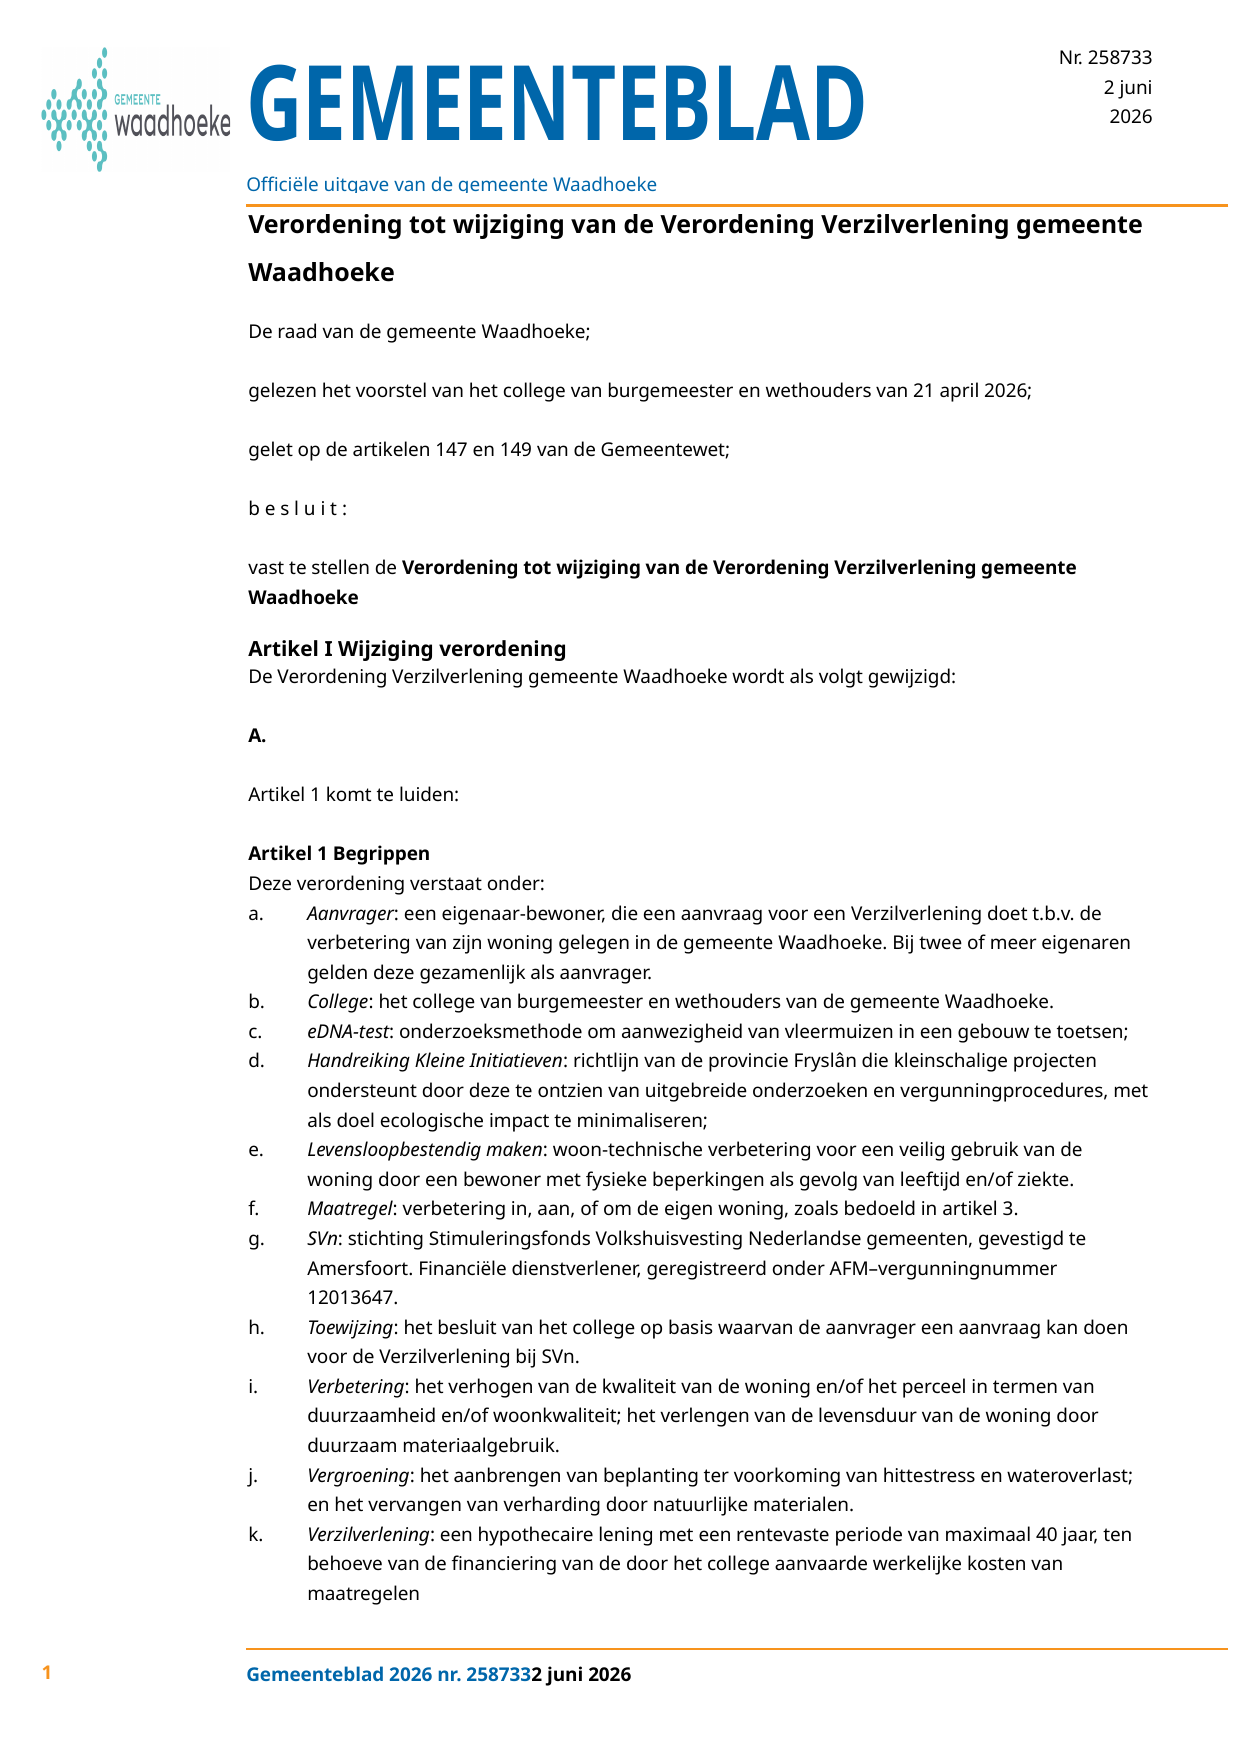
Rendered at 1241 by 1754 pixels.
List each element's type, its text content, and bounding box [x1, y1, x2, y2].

list Handreiking Kleine Initiatieven: richtlijn van de provincie Fryslân die kleinschalige projecten ondersteunt door deze te ontzien van uitgebreide onderzoeken en vergunningprocedures, met als doel ecologische impact te minimaliseren; [248, 1048, 1152, 1132]
text Artikel I Wijziging verordening [248, 634, 1152, 663]
list Maatregel: verbetering in, aan, of om de eigen woning, zoals bedoeld in artikel 3. [248, 1196, 1152, 1221]
list Levensloopbestendig maken: woon-technische verbetering voor een veilig gebruik van de woning door een bewoner met fysieke beperkingen als gevolg van leeftijd en/of ziekte. [248, 1136, 1152, 1192]
text A. [248, 722, 1152, 748]
text De raad van de gemeente Waadhoeke; [248, 318, 1152, 344]
text gelezen het voorstel van het college van burgemeester en wethouders van 21 april 2026; [248, 377, 1152, 403]
picture [41, 47, 231, 172]
text Artikel 1 Begrippen [248, 841, 1152, 866]
text Artikel 1 komt te luiden: [248, 781, 1152, 807]
list Vergroening: het aanbrengen van beplanting ter voorkoming van hittestress en wateroverlast; en het vervangen van verharding door natuurlijke materialen. [248, 1462, 1152, 1517]
list Verzilverlening: een hypothecaire lening met een rentevaste periode van maximaal 40 jaar, ten behoeve van de financiering van de door het college aanvaarde werkelijke kosten van maatregelen [248, 1521, 1152, 1606]
text Verordening tot wijziging van de Verordening Verzilverlening gemeente Waadhoeke [248, 207, 1152, 288]
text b e s l u i t : [248, 495, 1152, 521]
text Deze verordening verstaat onder: [248, 870, 1152, 896]
list eDNA-test: onderzoeksmethode om aanwezigheid van vleermuizen in een gebouw te toetsen; [248, 1018, 1152, 1044]
text vast te stellen de Verordening tot wijziging van de Verordening Verzilverlening gemeente Waadhoeke [248, 554, 1152, 610]
list Toewijzing: het besluit van het college op basis waarvan de aanvrager een aanvraag kan doen voor de Verzilverlening bij SVn. [248, 1314, 1152, 1369]
text gelet op de artikelen 147 en 149 van de Gemeentewet; [248, 436, 1152, 462]
text De Verordening Verzilverlening gemeente Waadhoeke wordt als volgt gewijzigd: [248, 663, 1152, 689]
list College: het college van burgemeester en wethouders van de gemeente Waadhoeke. [248, 988, 1152, 1014]
list SVn: stichting Stimuleringsfonds Volkshuisvesting Nederlandse gemeenten, gevestigd te Amersfoort. Financiële dienstverlener, geregistreerd onder AFM–vergunningnummer 12013647. [248, 1225, 1152, 1310]
list Verbetering: het verhogen van de kwaliteit van de woning en/of het perceel in termen van duurzaamheid en/of woonkwaliteit; het verlengen van de levensduur van de woning door duurzaam materiaalgebruik. [248, 1373, 1152, 1458]
list Aanvrager: een eigenaar-bewoner, die een aanvraag voor een Verzilverlening doet t.b.v. de verbetering van zijn woning gelegen in de gemeente Waadhoeke. Bij twee of meer eigenaren gelden deze gezamenlijk als aanvrager. [248, 900, 1152, 984]
